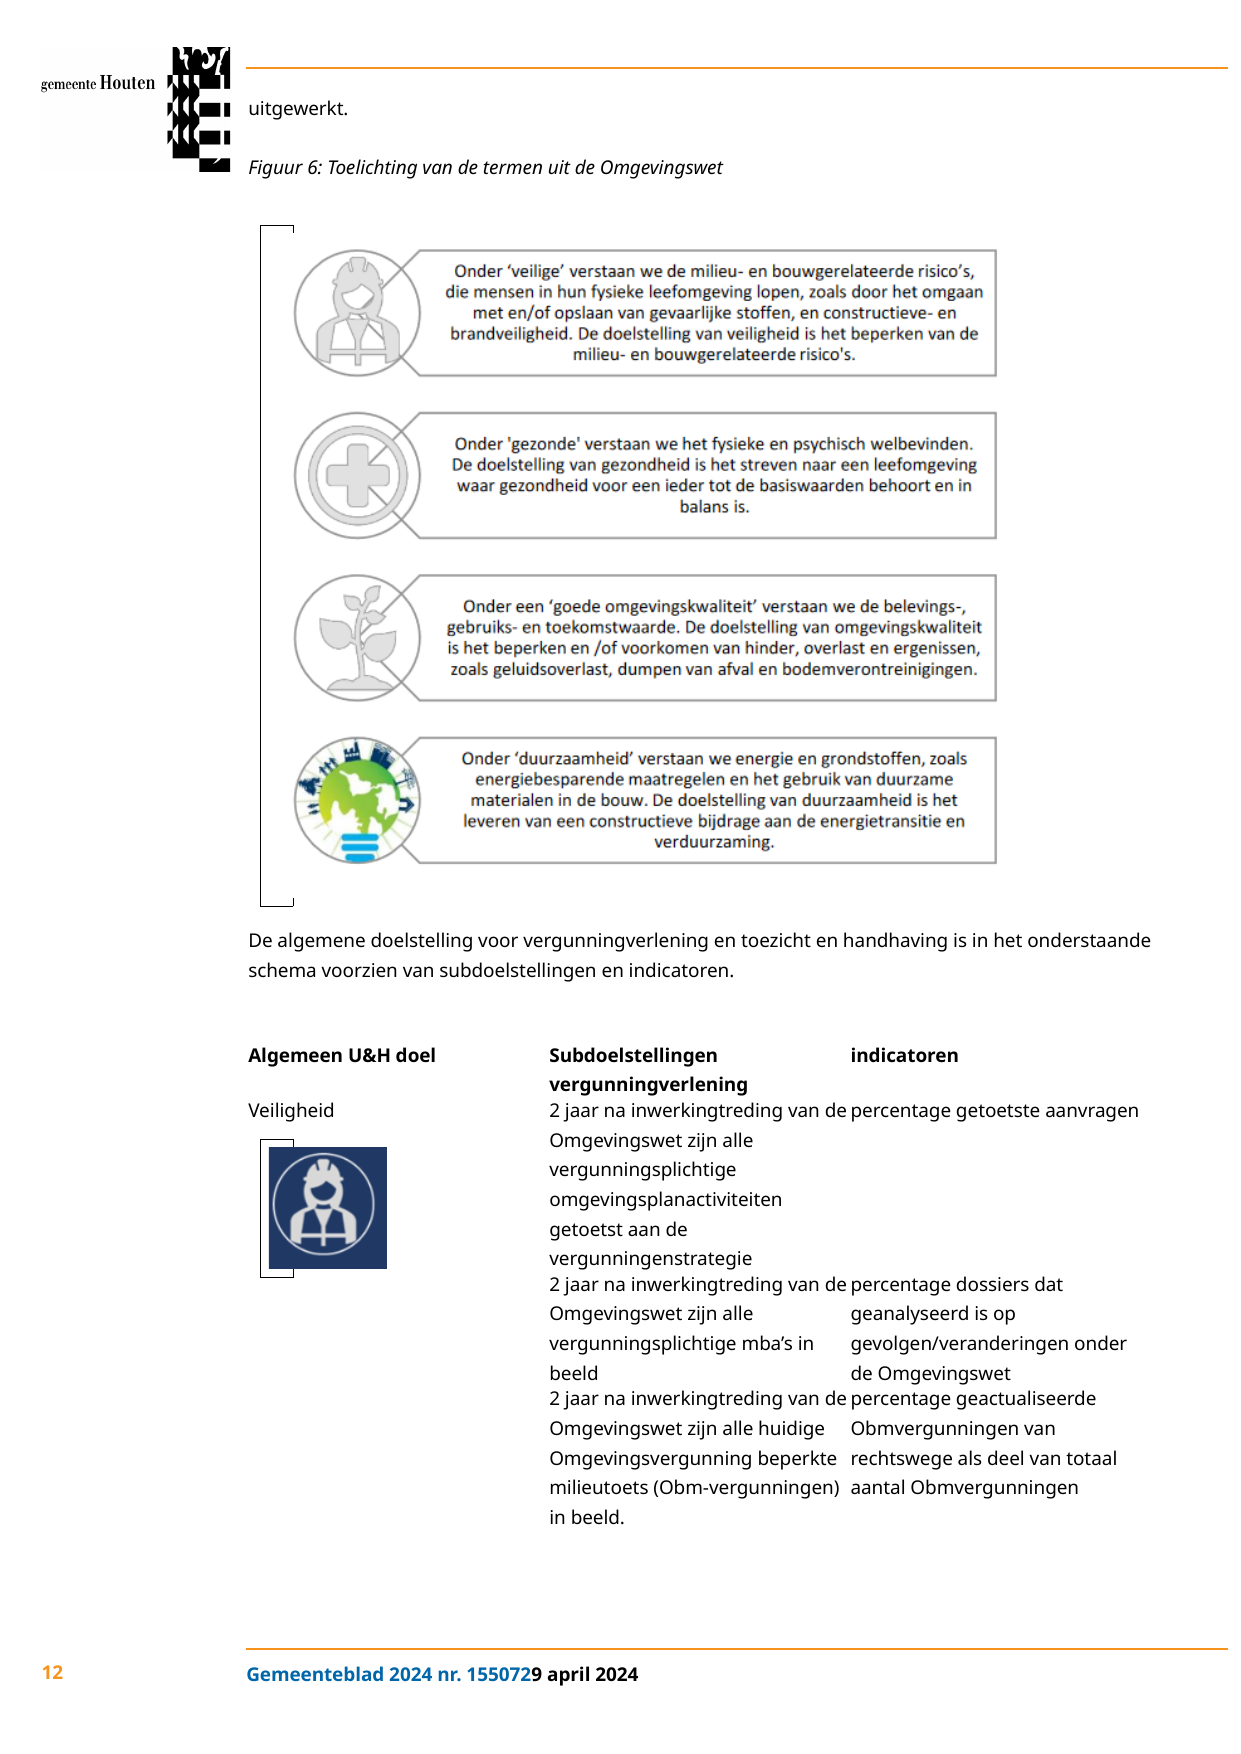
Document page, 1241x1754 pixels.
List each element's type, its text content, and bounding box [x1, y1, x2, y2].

table_header [248, 1016, 1152, 1042]
table_cell Veiligheid [248, 1098, 549, 1529]
picture [268, 1147, 387, 1269]
text De algemene doelstelling voor vergunningverlening en toezicht en handhaving is in het onderstaande schema voorzien van subdoelstellingen en indicatoren. [248, 927, 1152, 983]
text uitgewerkt. [248, 95, 1152, 121]
picture [41, 47, 231, 172]
table_cell indicatoren [850, 1042, 1152, 1097]
table_cell 2 jaar na inwerkingtreding van de Omgevingswet zijn alle vergunningsplichtige mba’s in beeld [549, 1271, 850, 1386]
table_cell percentage geactualiseerde Obmvergunningen van rechtswege als deel van totaal aantal Obmvergunningen [850, 1386, 1152, 1529]
table_cell Subdoelstellingen vergunningverlening [549, 1042, 850, 1097]
table_cell 2 jaar na inwerkingtreding van de Omgevingswet zijn alle huidige Omgevingsvergunning beperkte milieutoets (Obm-vergunningen) in beeld. [549, 1386, 850, 1529]
table_cell percentage getoetste aanvragen [850, 1098, 1152, 1271]
table_cell percentage dossiers dat geanalyseerd is op gevolgen/veranderingen onder de Omgevingswet [850, 1271, 1152, 1386]
picture [268, 233, 1036, 898]
table_cell 2 jaar na inwerkingtreding van de Omgevingswet zijn alle vergunningsplichtige omgevingsplanactiviteiten getoetst aan de vergunningenstrategie [549, 1098, 850, 1271]
text Figuur 6: Toelichting van de termen uit de Omgevingswet [248, 154, 1152, 180]
table_cell Algemeen U&H doel [248, 1042, 549, 1097]
